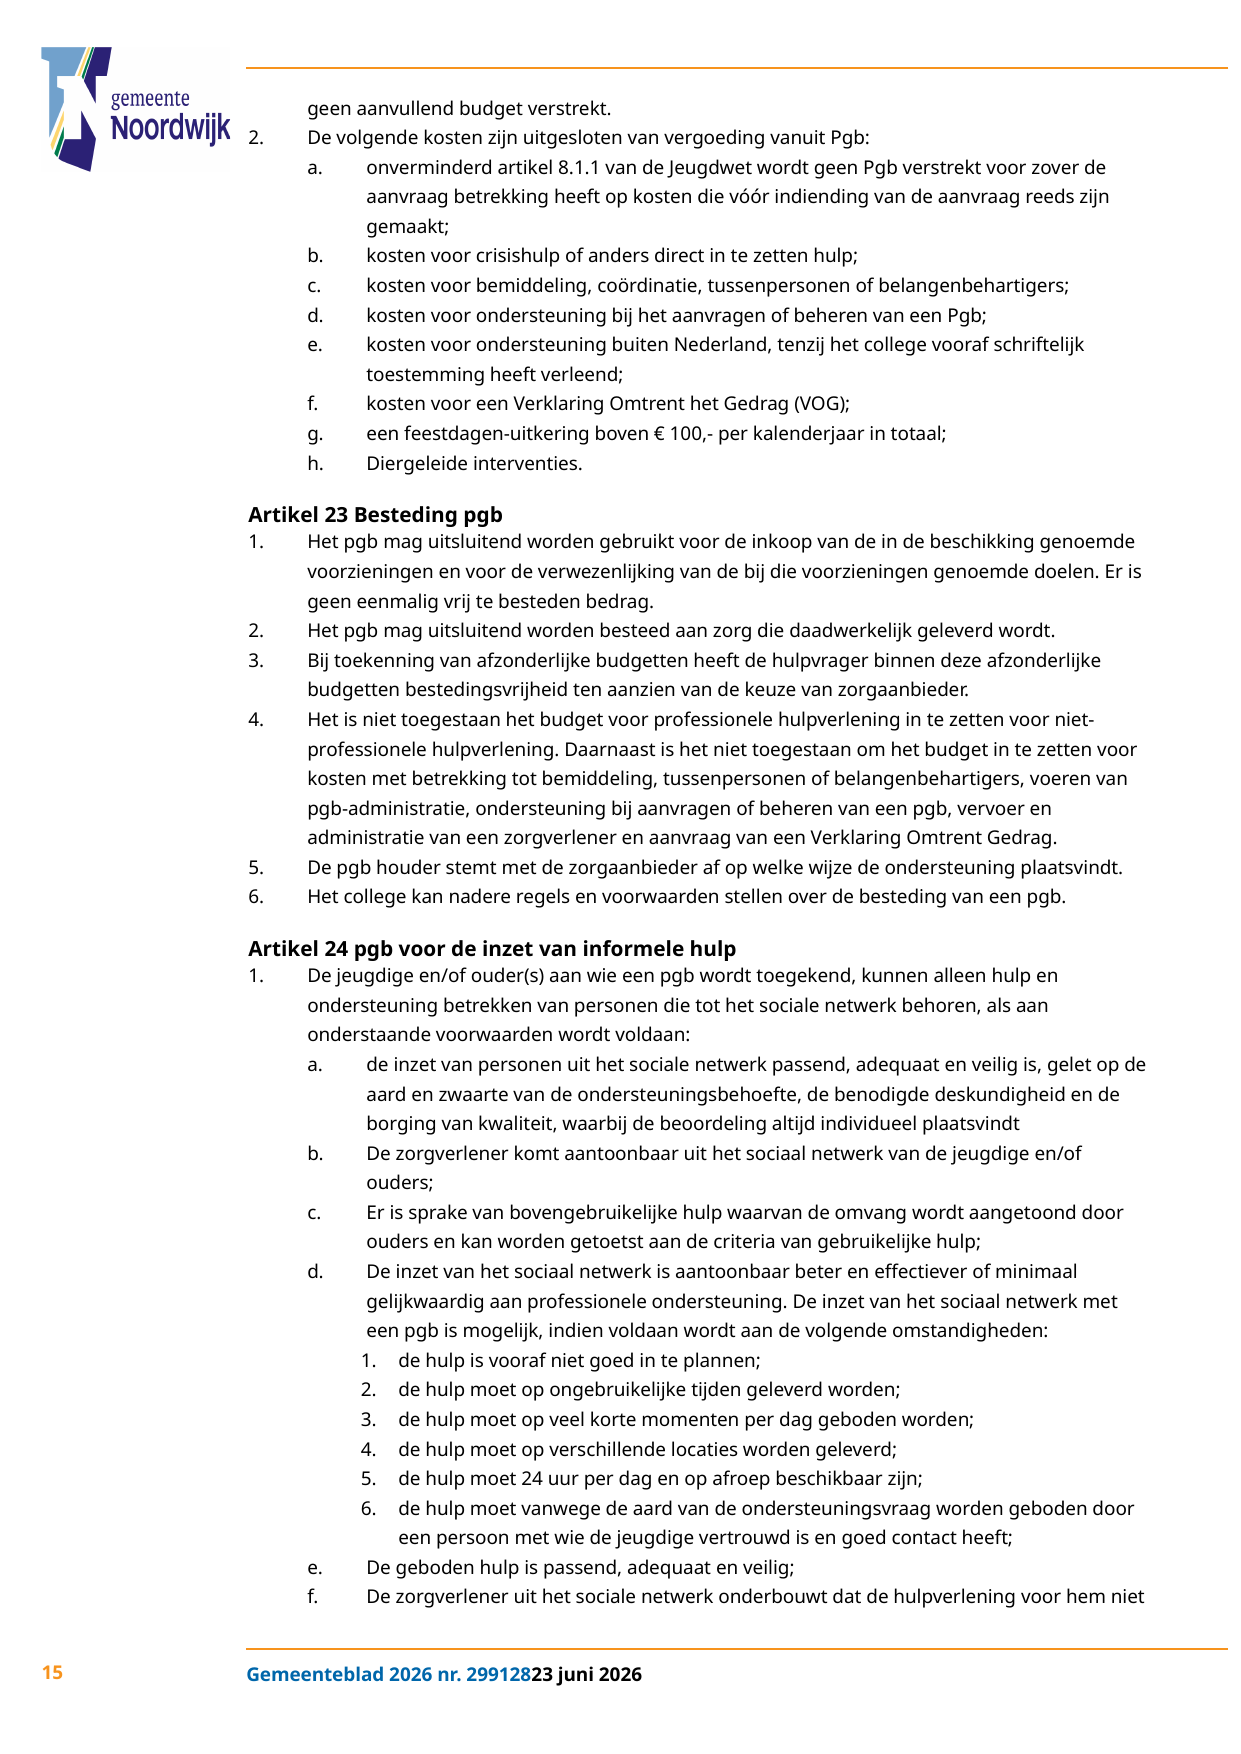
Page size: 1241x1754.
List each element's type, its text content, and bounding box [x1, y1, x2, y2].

list de hulp moet op veel korte momenten per dag geboden worden; [361, 1406, 1152, 1432]
list een feestdagen-uitkering boven € 100,- per kalenderjaar in totaal; [307, 420, 1152, 446]
list De volgende kosten zijn uitgesloten van vergoeding vanuit Pgb: [248, 124, 1152, 150]
list Het is niet toegestaan het budget voor professionele hulpverlening in te zetten voor niet-professionele hulpverlening. Daarnaast is het niet toegestaan om het budget in te zetten voor kosten met betrekking tot bemiddeling, tussenpersonen of belangenbehartigers, voeren van pgb-administratie, ondersteuning bij aanvragen of beheren van een pgb, vervoer en administratie van een zorgverlener en aanvraag van een Verklaring Omtrent Gedrag. [248, 706, 1152, 850]
list de hulp moet 24 uur per dag en op afroep beschikbaar zijn; [361, 1465, 1152, 1491]
list kosten voor ondersteuning bij het aanvragen of beheren van een Pgb; [307, 302, 1152, 328]
list kosten voor ondersteuning buiten Nederland, tenzij het college vooraf schriftelijk toestemming heeft verleend; [307, 331, 1152, 387]
list geen aanvullend budget verstrekt. [248, 95, 1152, 121]
list Het pgb mag uitsluitend worden gebruikt voor de inkoop van de in de beschikking genoemde voorzieningen en voor de verwezenlijking van de bij die voorzieningen genoemde doelen. Er is geen eenmalig vrij te besteden bedrag. [248, 529, 1152, 613]
list de hulp moet vanwege de aard van de ondersteuningsvraag worden geboden door een persoon met wie de jeugdige vertrouwd is en goed contact heeft; [361, 1495, 1152, 1550]
list De geboden hulp is passend, adequaat en veilig; [307, 1554, 1152, 1580]
list De jeugdige en/of ouder(s) aan wie een pgb wordt toegekend, kunnen alleen hulp en ondersteuning betrekken van personen die tot het sociale netwerk behoren, als aan onderstaande voorwaarden wordt voldaan: [248, 962, 1152, 1047]
list De inzet van het sociaal netwerk is aantoonbaar beter en effectiever of minimaal gelijkwaardig aan professionele ondersteuning. De inzet van het sociaal netwerk met een pgb is mogelijk, indien voldaan wordt aan de volgende omstandigheden: [307, 1258, 1152, 1343]
list de hulp moet op ongebruikelijke tijden geleverd worden; [361, 1377, 1152, 1402]
list kosten voor crisishulp of anders direct in te zetten hulp; [307, 243, 1152, 268]
list De zorgverlener uit het sociale netwerk onderbouwt dat de hulpverlening voor hem niet [307, 1584, 1152, 1609]
text Artikel 23 Besteding pgb [248, 500, 1152, 529]
list kosten voor bemiddeling, coördinatie, tussenpersonen of belangenbehartigers; [307, 272, 1152, 298]
list de inzet van personen uit het sociale netwerk passend, adequaat en veilig is, gelet op de aard en zwaarte van de ondersteuningsbehoefte, de benodigde deskundigheid en de borging van kwaliteit, waarbij de beoordeling altijd individueel plaatsvindt [307, 1051, 1152, 1136]
list onverminderd artikel 8.1.1 van de Jeugdwet wordt geen Pgb verstrekt voor zover de aanvraag betrekking heeft op kosten die vóór indiending van de aanvraag reeds zijn gemaakt; [307, 154, 1152, 239]
list de hulp is vooraf niet goed in te plannen; [361, 1347, 1152, 1373]
list Het pgb mag uitsluitend worden besteed aan zorg die daadwerkelijk geleverd wordt. [248, 617, 1152, 643]
list kosten voor een Verklaring Omtrent het Gedrag (VOG); [307, 391, 1152, 416]
list de hulp moet op verschillende locaties worden geleverd; [361, 1436, 1152, 1462]
picture [41, 47, 231, 172]
list De zorgverlener komt aantoonbaar uit het sociaal netwerk van de jeugdige en/of ouders; [307, 1140, 1152, 1195]
list Diergeleide interventies. [307, 450, 1152, 476]
list Het college kan nadere regels en voorwaarden stellen over de besteding van een pgb. [248, 884, 1152, 909]
list Bij toekenning van afzonderlijke budgetten heeft de hulpvrager binnen deze afzonderlijke budgetten bestedingsvrijheid ten aanzien van de keuze van zorgaanbieder. [248, 647, 1152, 702]
list Er is sprake van bovengebruikelijke hulp waarvan de omvang wordt aangetoond door ouders en kan worden getoetst aan de criteria van gebruikelijke hulp; [307, 1199, 1152, 1254]
text Artikel 24 pgb voor de inzet van informele hulp [248, 934, 1152, 962]
list De pgb houder stemt met de zorgaanbieder af op welke wijze de ondersteuning plaatsvindt. [248, 854, 1152, 880]
